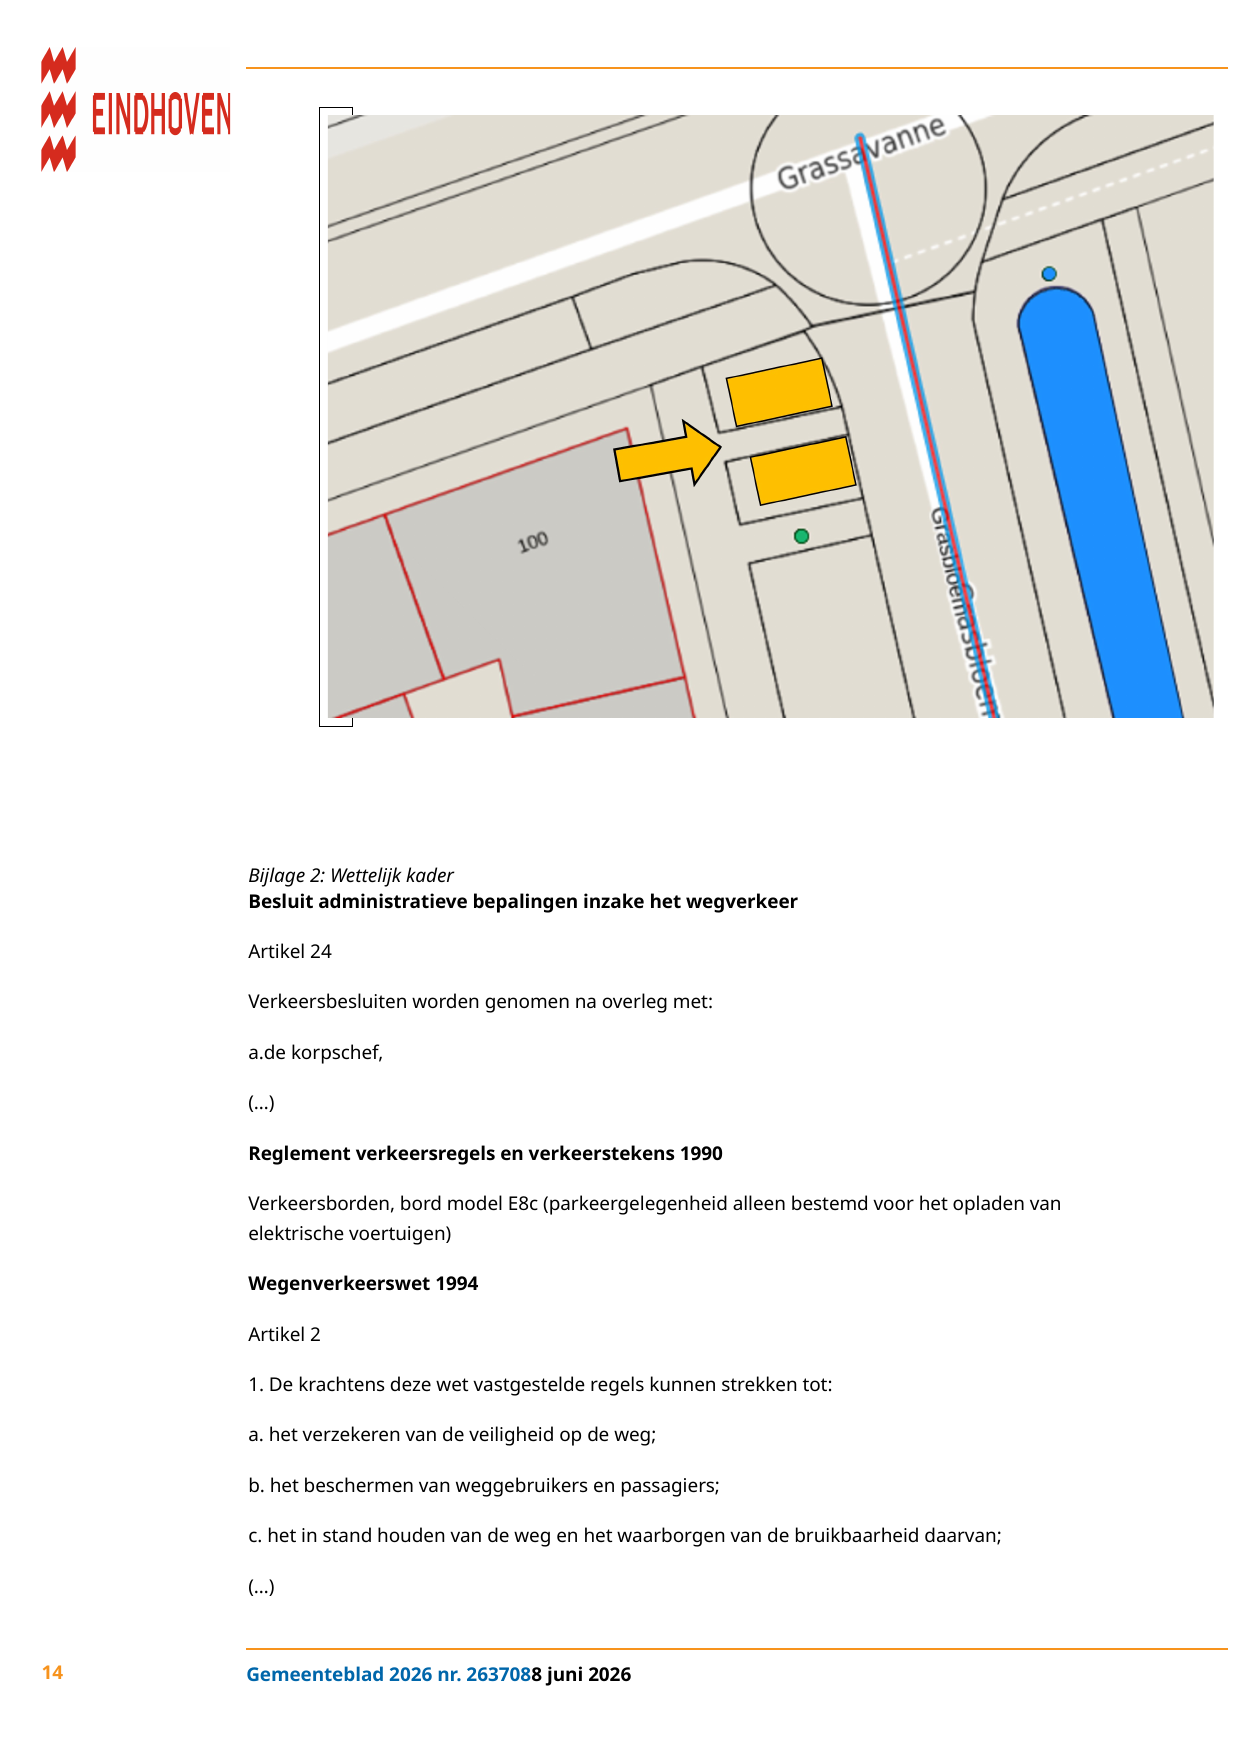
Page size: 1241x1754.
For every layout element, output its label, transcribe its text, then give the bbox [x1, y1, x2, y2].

text (…) [248, 1089, 1152, 1115]
text 1. De krachtens deze wet vastgestelde regels kunnen strekken tot: [248, 1371, 1152, 1397]
text (…) [248, 1573, 1152, 1598]
text a.de korpschef, [248, 1039, 1152, 1065]
text Artikel 2 [248, 1321, 1152, 1346]
text Besluit administratieve bepalingen inzake het wegverkeer [248, 888, 1152, 913]
text a. het verzekeren van de veiligheid op de weg; [248, 1422, 1152, 1447]
picture [41, 47, 231, 172]
picture [327, 115, 1214, 718]
text Verkeersborden, bord model E8c (parkeergelegenheid alleen bestemd voor het opladen van elektrische voertuigen) [248, 1190, 1152, 1246]
text Artikel 24 [248, 938, 1152, 964]
text Wegenverkeerswet 1994 [248, 1270, 1152, 1296]
text Verkeersbesluiten worden genomen na overleg met: [248, 989, 1152, 1014]
text Bijlage 2: Wettelijk kader [248, 862, 1152, 888]
text Reglement verkeersregels en verkeerstekens 1990 [248, 1140, 1152, 1166]
text b. het beschermen van weggebruikers en passagiers; [248, 1472, 1152, 1498]
text c. het in stand houden van de weg en het waarborgen van de bruikbaarheid daarvan; [248, 1522, 1152, 1548]
